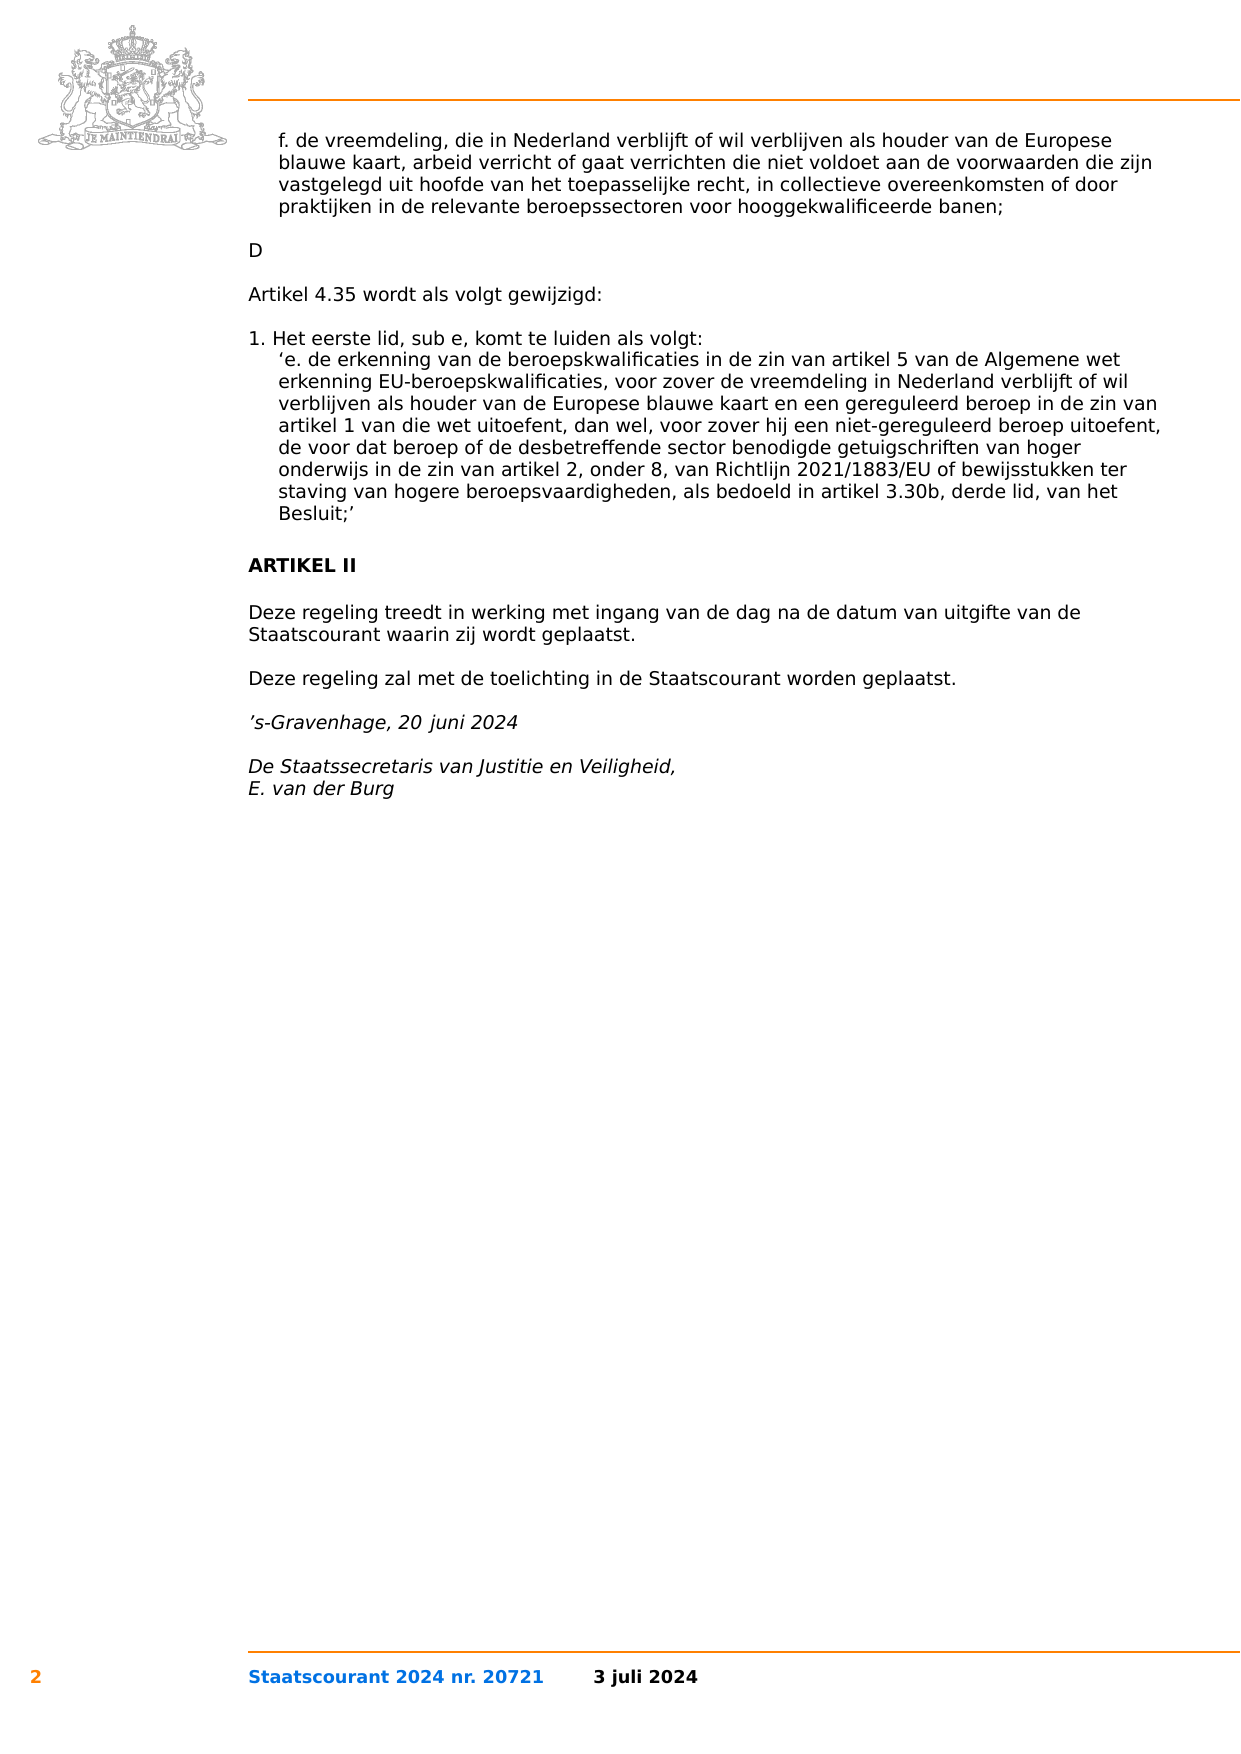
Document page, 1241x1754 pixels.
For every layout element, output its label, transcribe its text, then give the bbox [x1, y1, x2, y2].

text Artikel 4.35 wordt als volgt gewijzigd: [248, 283, 1163, 306]
text 1. Het eerste lid, sub e, komt te luiden als volgt: [248, 327, 1163, 349]
text Deze regeling treedt in werking met ingang van de dag na de datum van uitgifte van de Staatscourant waarin zij wordt geplaatst. [248, 602, 1163, 646]
text f. de vreemdeling, die in Nederland verblijft of wil verblijven als houder van de Europese blauwe kaart, arbeid verricht of gaat verrichten die niet voldoet aan de voorwaarden die zijn vastgelegd uit hoofde van het toepasselijke recht, in collectieve overeenkomsten of door praktijken in de relevante beroepssectoren voor hooggekwalificeerde banen; [278, 130, 1163, 218]
text D [248, 240, 1163, 262]
text ’s-Gravenhage, 20 juni 2024 [248, 712, 1163, 734]
text ‘e. de erkenning van de beroepskwalificaties in de zin van artikel 5 van de Algemene wet erkenning EU-beroepskwalificaties, voor zover de vreemdeling in Nederland verblijft of wil verblijven als houder van de Europese blauwe kaart en een gereguleerd beroep in de zin van artikel 1 van die wet uitoefent, dan wel, voor zover hij een niet-gereguleerd beroep uitoefent, de voor dat beroep of de desbetreffende sector benodigde getuigschriften van hoger onderwijs in de zin van artikel 2, onder 8, van Richtlijn 2021/1883/EU of bewijsstukken ter staving van hogere beroepsvaardigheden, als bedoeld in artikel 3.30b, derde lid, van het Besluit;’ [278, 349, 1163, 525]
subtitle ARTIKEL II [248, 555, 1163, 577]
text De Staatssecretaris van Justitie en Veiligheid, E. van der Burg [248, 756, 1163, 800]
text Deze regeling zal met de toelichting in de Staatscourant worden geplaatst. [248, 668, 1163, 690]
picture [38, 25, 227, 150]
